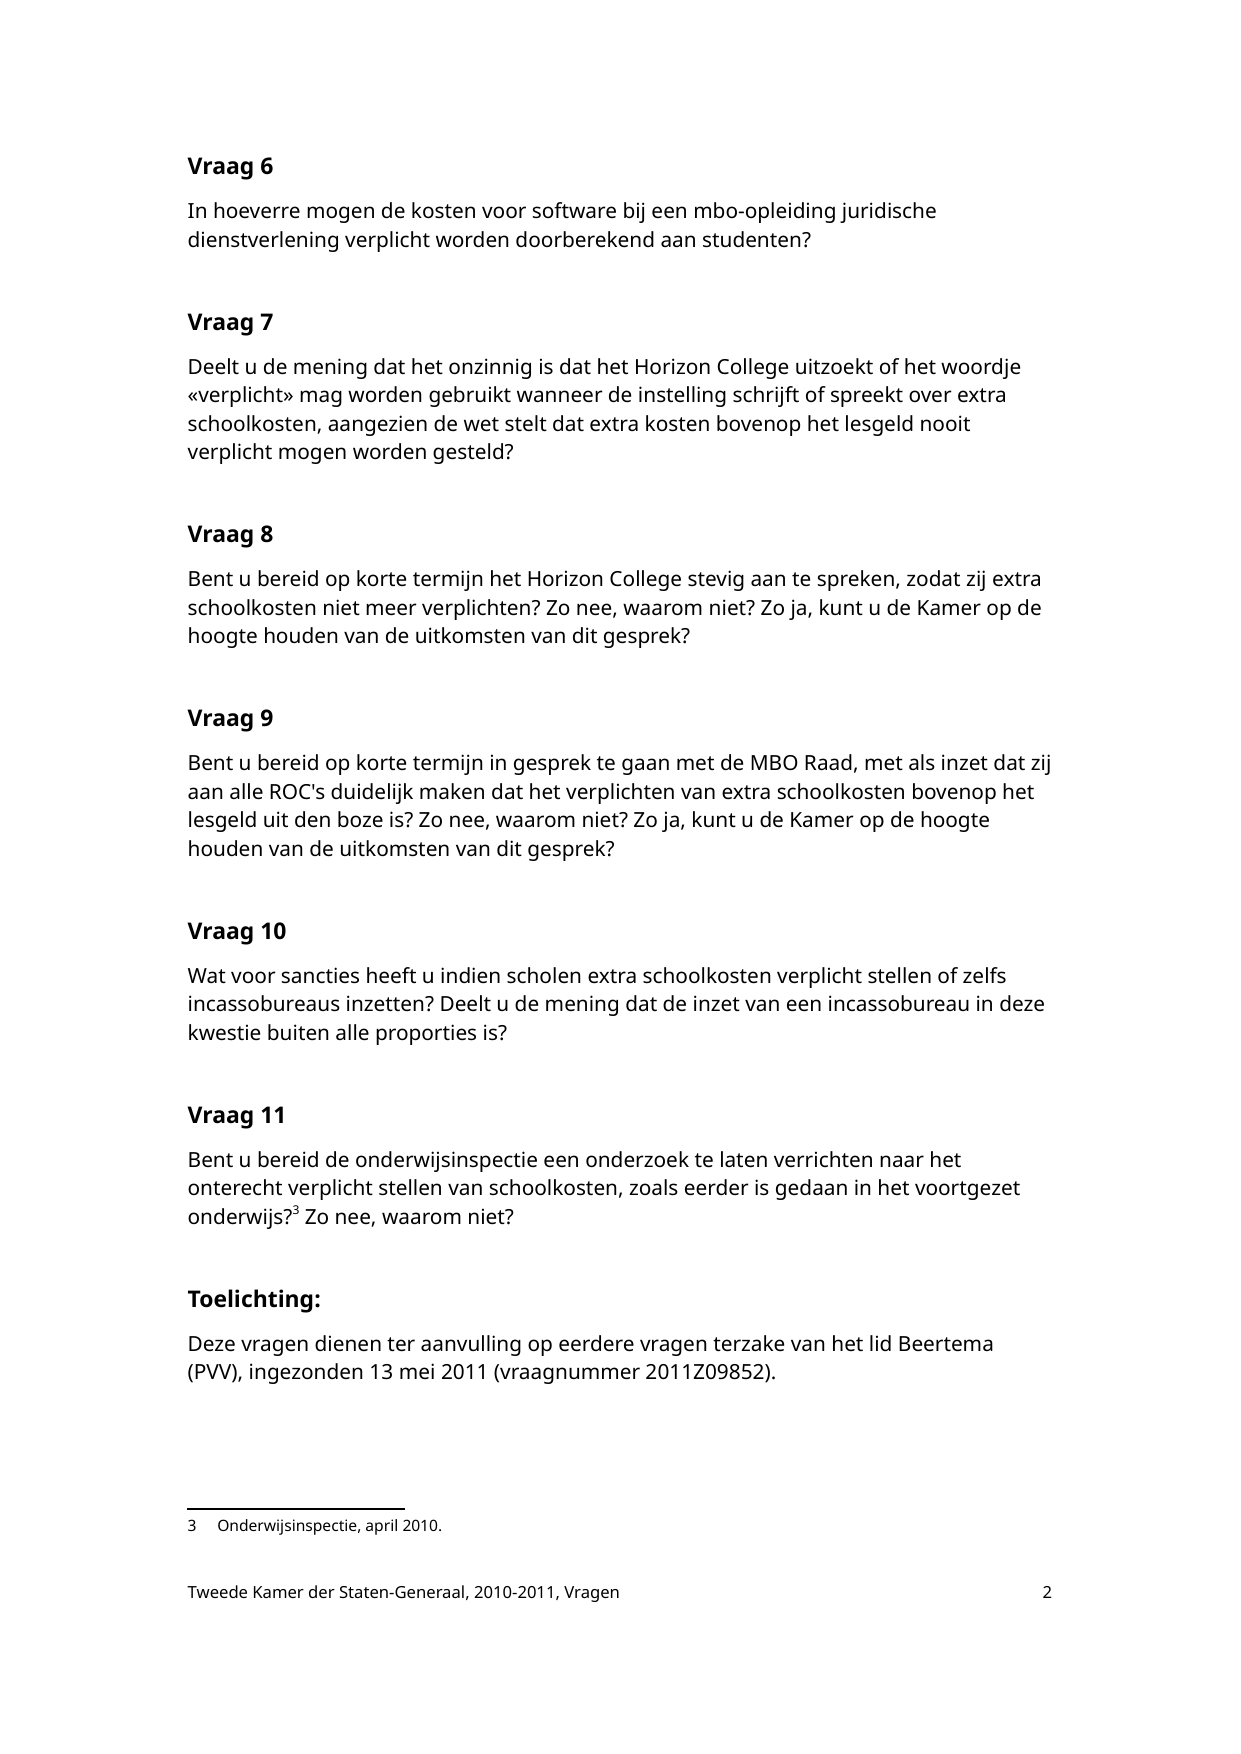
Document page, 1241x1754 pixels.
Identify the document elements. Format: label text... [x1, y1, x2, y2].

text Onderwijsinspectie, april 2010. [187, 1508, 1053, 1536]
subtitle Vraag 8 [187, 518, 1053, 549]
subtitle Vraag 7 [187, 306, 1053, 337]
text Deze vragen dienen ter aanvulling op eerdere vragen terzake van het lid Beertema (PVV), ingezonden 13 mei 2011 (vraagnummer 2011Z09852). [187, 1329, 1053, 1386]
subtitle Vraag 9 [187, 702, 1053, 733]
text Bent u bereid op korte termijn het Horizon College stevig aan te spreken, zodat zij extra schoolkosten niet meer verplichten? Zo nee, waarom niet? Zo ja, kunt u de Kamer op de hoogte houden van de uitkomsten van dit gesprek? [187, 564, 1053, 650]
text Bent u bereid de onderwijsinspectie een onderzoek te laten verrichten naar het onterecht verplicht stellen van schoolkosten, zoals eerder is gedaan in het voortgezet onderwijs? Zo nee, waarom niet? [187, 1145, 1053, 1230]
text Deelt u de mening dat het onzinnig is dat het Horizon College uitzoekt of het woordje «verplicht» mag worden gebruikt wanneer de instelling schrijft of spreekt over extra schoolkosten, aangezien de wet stelt dat extra kosten bovenop het lesgeld nooit verplicht mogen worden gesteld? [187, 352, 1053, 466]
subtitle Vraag 6 [187, 150, 1053, 181]
subtitle Vraag 11 [187, 1099, 1053, 1130]
subtitle Toelichting: [187, 1283, 1053, 1314]
text Bent u bereid op korte termijn in gesprek te gaan met de MBO Raad, met als inzet dat zij aan alle ROC's duidelijk maken dat het verplichten van extra schoolkosten bovenop het lesgeld uit den boze is? Zo nee, waarom niet? Zo ja, kunt u de Kamer op de hoogte houden van de uitkomsten van dit gesprek? [187, 748, 1053, 862]
text Wat voor sancties heeft u indien scholen extra schoolkosten verplicht stellen of zelfs incassobureaus inzetten? Deelt u de mening dat de inzet van een incassobureau in deze kwestie buiten alle proporties is? [187, 961, 1053, 1046]
subtitle Vraag 10 [187, 915, 1053, 946]
text In hoeverre mogen de kosten voor software bij een mbo-opleiding juridische dienstverlening verplicht worden doorberekend aan studenten? [187, 196, 1053, 253]
